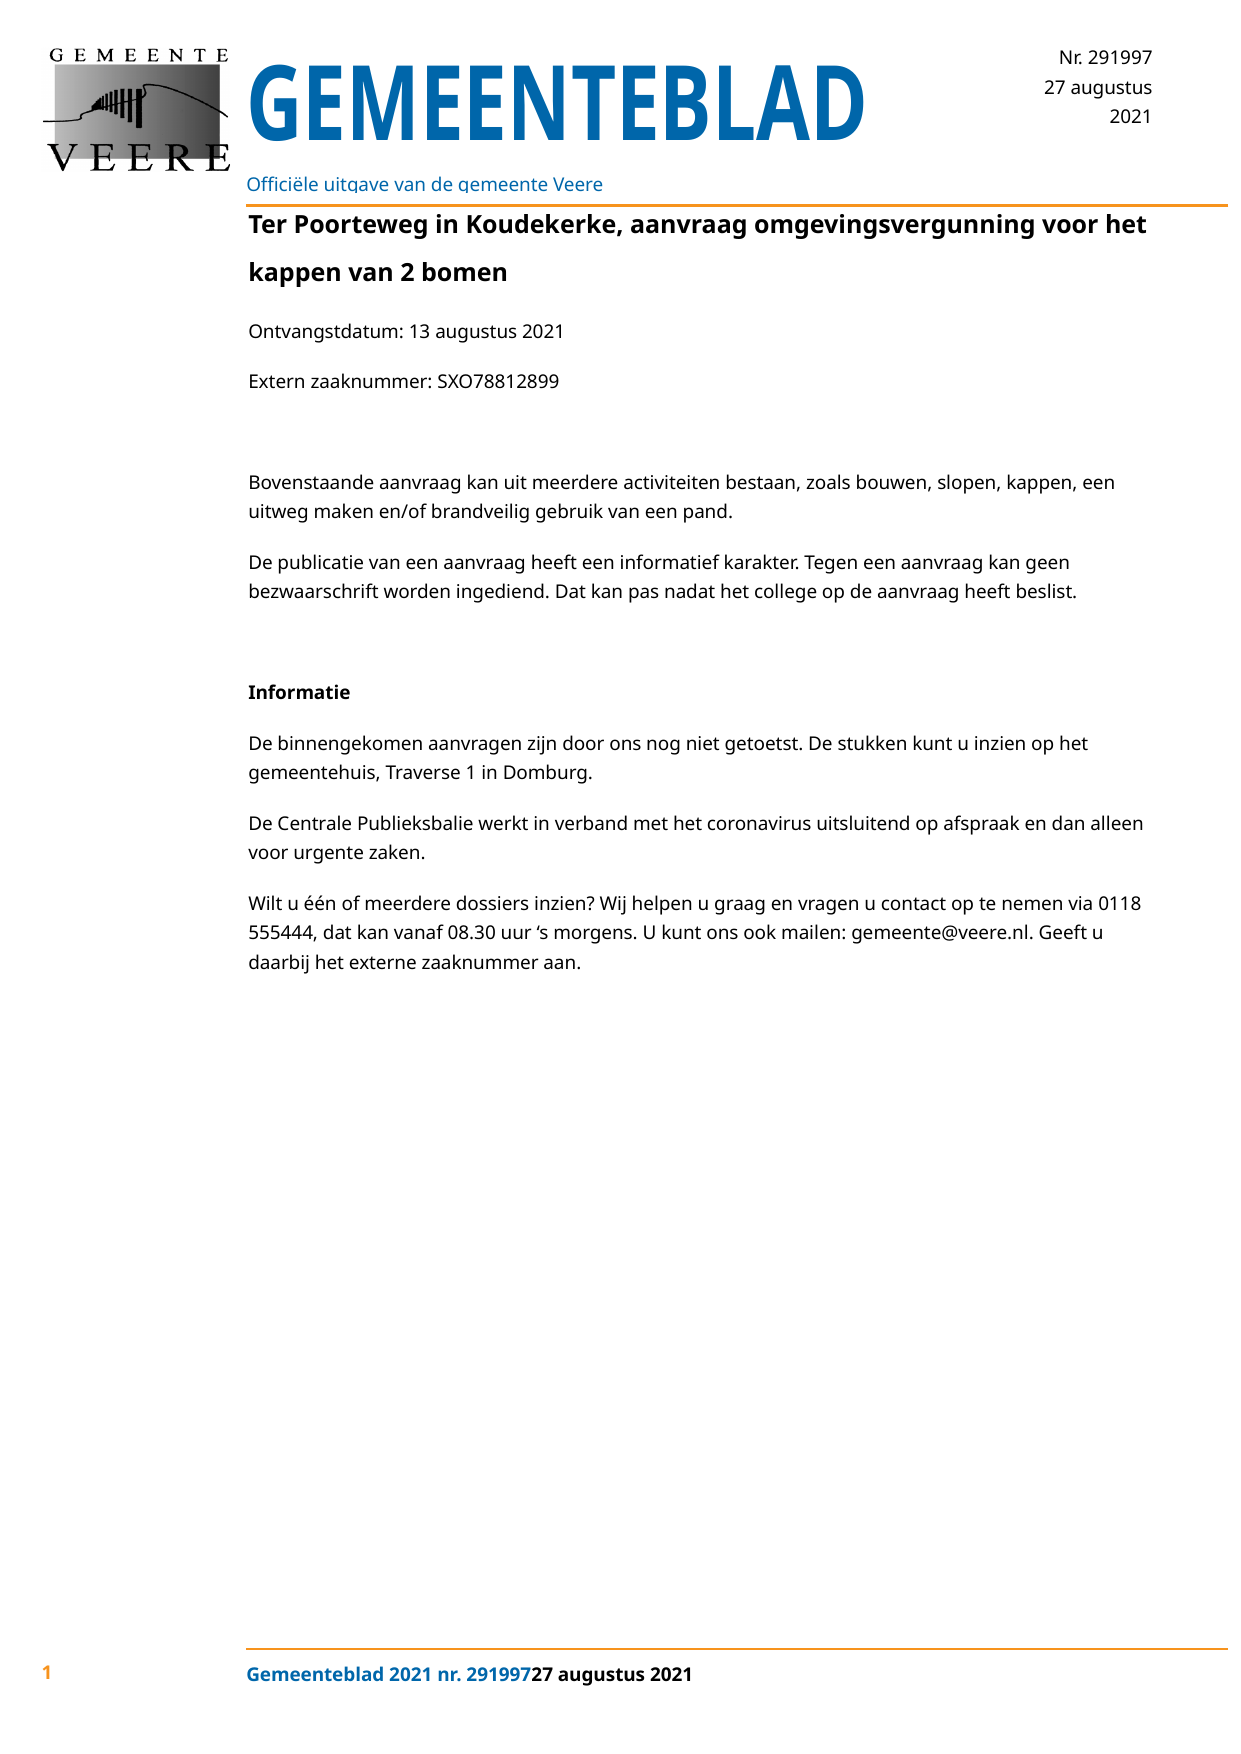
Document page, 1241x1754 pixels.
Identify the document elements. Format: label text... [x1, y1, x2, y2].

text Ter Poorteweg in Koudekerke, aanvraag omgevingsvergunning voor het kappen van 2 bomen [248, 207, 1152, 288]
text Informatie [248, 679, 1152, 705]
text Ontvangstdatum: 13 augustus 2021 [248, 318, 1152, 344]
picture [41, 47, 231, 172]
text De binnengekomen aanvragen zijn door ons nog niet getoetst. De stukken kunt u inzien op het gemeentehuis, Traverse 1 in Domburg. [248, 730, 1152, 785]
text De Centrale Publieksbalie werkt in verband met het coronavirus uitsluitend op afspraak en dan alleen voor urgente zaken. [248, 810, 1152, 865]
text Wilt u één of meerdere dossiers inzien? Wij helpen u graag en vragen u contact op te nemen via 0118 555444, dat kan vanaf 08.30 uur ‘s morgens. U kunt ons ook mailen: gemeente@veere.nl. Geeft u daarbij het externe zaaknummer aan. [248, 890, 1152, 975]
text De publicatie van een aanvraag heeft een informatief karakter. Tegen een aanvraag kan geen bezwaarschrift worden ingediend. Dat kan pas nadat het college op de aanvraag heeft beslist. [248, 549, 1152, 604]
text Bovenstaande aanvraag kan uit meerdere activiteiten bestaan, zoals bouwen, slopen, kappen, een uitweg maken en/of brandveilig gebruik van een pand. [248, 469, 1152, 524]
text Extern zaaknummer: SXO78812899 [248, 368, 1152, 394]
